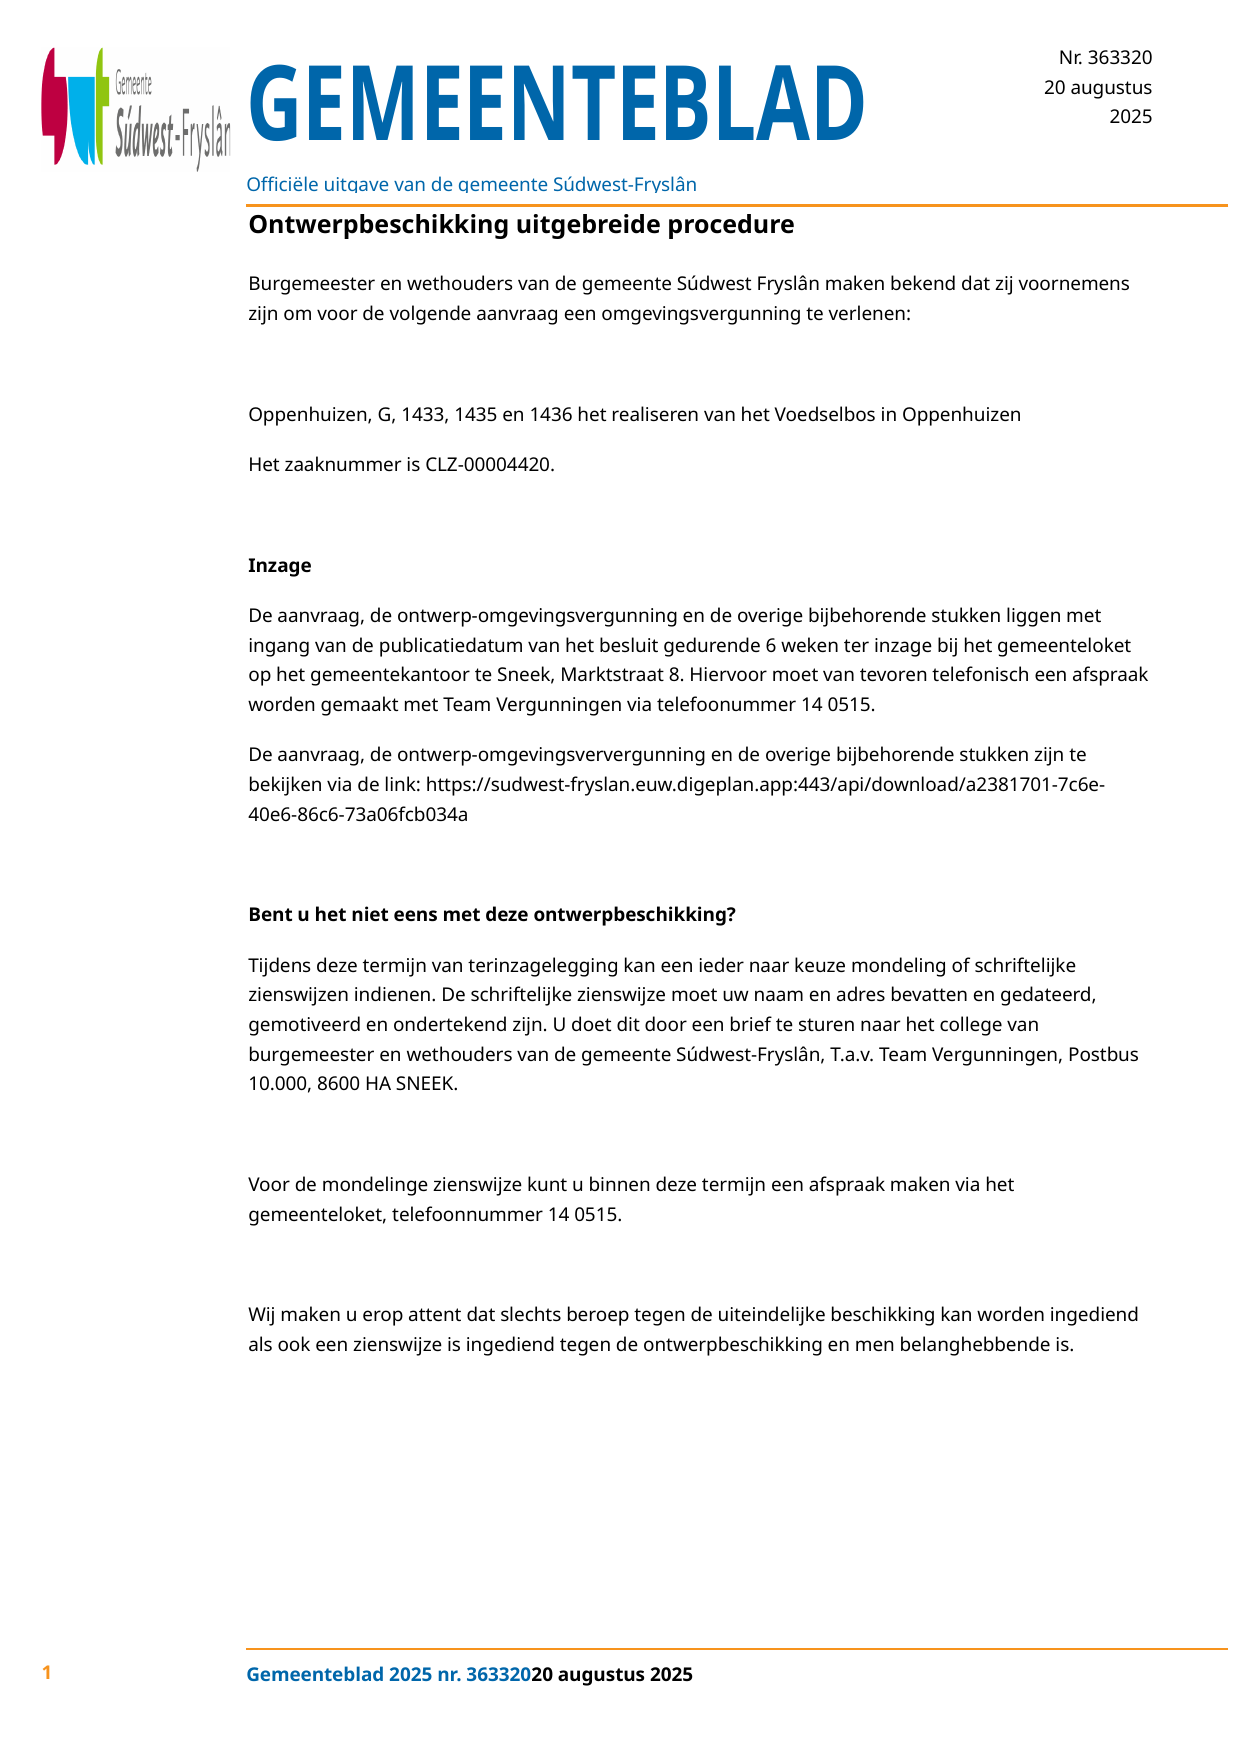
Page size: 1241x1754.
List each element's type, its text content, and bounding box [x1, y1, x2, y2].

picture [41, 47, 231, 172]
text Inzage [248, 552, 1152, 578]
text Oppenhuizen, G, 1433, 1435 en 1436 het realiseren van het Voedselbos in Oppenhuizen [248, 401, 1152, 426]
text Voor de mondelinge zienswijze kunt u binnen deze termijn een afspraak maken via het gemeenteloket, telefoonnummer 14 0515. [248, 1171, 1152, 1226]
text Tijdens deze termijn van terinzagelegging kan een ieder naar keuze mondeling of schriftelijke zienswijzen indienen. De schriftelijke zienswijze moet uw naam en adres bevatten en gedateerd, gemotiveerd en ondertekend zijn. U doet dit door een brief te sturen naar het college van burgemeester en wethouders van de gemeente Súdwest-Fryslân, T.a.v. Team Vergunningen, Postbus 10.000, 8600 HA SNEEK. [248, 952, 1152, 1096]
text Het zaaknummer is CLZ-00004420. [248, 451, 1152, 477]
text Burgemeester en wethouders van de gemeente Súdwest Fryslân maken bekend dat zij voornemens zijn om voor de volgende aanvraag een omgevingsvergunning te verlenen: [248, 270, 1152, 326]
text Wij maken u erop attent dat slechts beroep tegen de uiteindelijke beschikking kan worden ingediend als ook een zienswijze is ingediend tegen de ontwerpbeschikking en men belanghebbende is. [248, 1302, 1152, 1357]
text Bent u het niet eens met deze ontwerpbeschikking? [248, 902, 1152, 927]
text De aanvraag, de ontwerp-omgevingsvergunning en de overige bijbehorende stukken liggen met ingang van de publicatiedatum van het besluit gedurende 6 weken ter inzage bij het gemeenteloket op het gemeentekantoor te Sneek, Marktstraat 8. Hiervoor moet van tevoren telefonisch een afspraak worden gemaakt met Team Vergunningen via telefoonummer 14 0515. [248, 602, 1152, 717]
text De aanvraag, de ontwerp-omgevingsververgunning en de overige bijbehorende stukken zijn te bekijken via de link: https://sudwest-fryslan.euw.digeplan.app:443/api/download/a2381701-7c6e-40e6-86c6-73a06fcb034a [248, 742, 1152, 826]
text Ontwerpbeschikking uitgebreide procedure [248, 207, 1152, 241]
